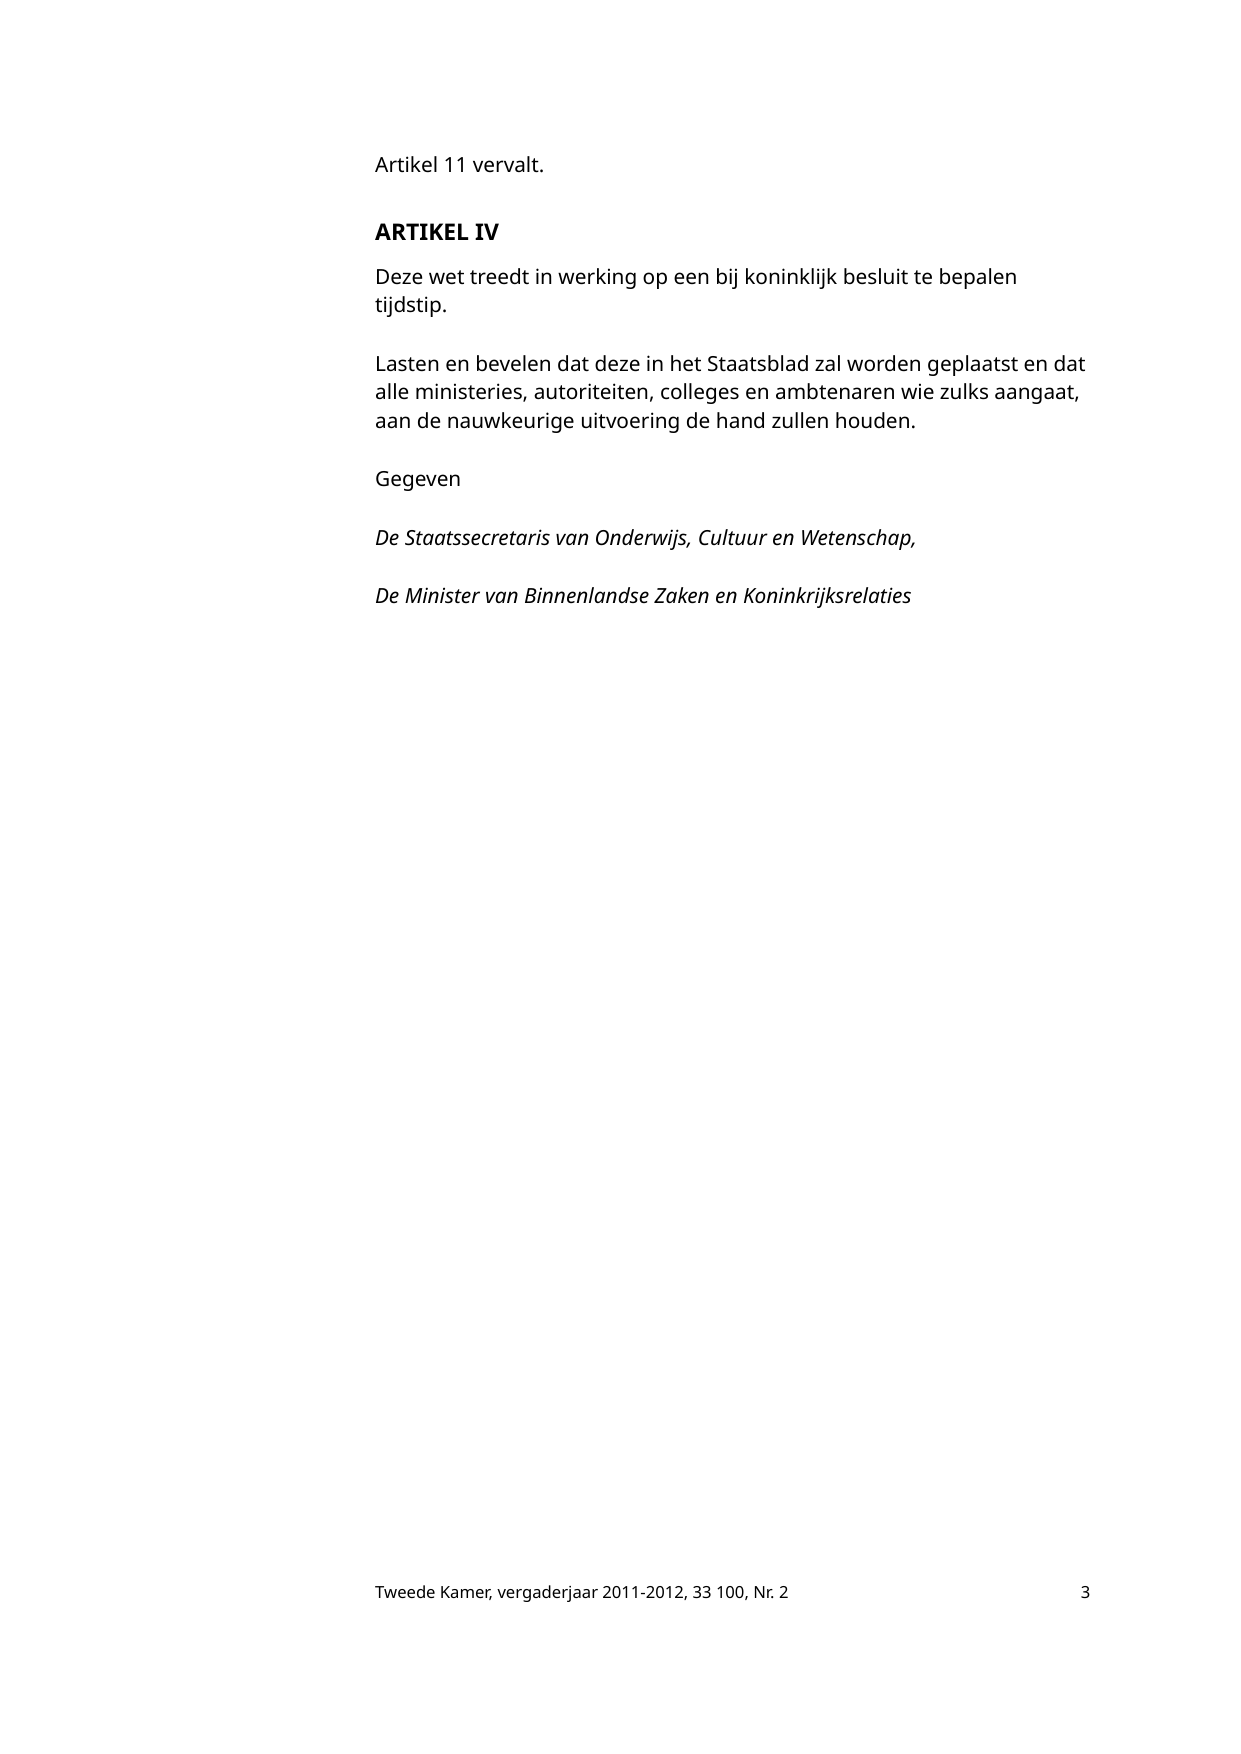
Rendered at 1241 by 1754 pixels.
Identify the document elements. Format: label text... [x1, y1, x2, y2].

text Lasten en bevelen dat deze in het Staatsblad zal worden geplaatst en dat alle ministeries, autoriteiten, colleges en ambtenaren wie zulks aangaat, aan de nauwkeurige uitvoering de hand zullen houden. [375, 349, 1090, 434]
text De Staatssecretaris van Onderwijs, Cultuur en Wetenschap, [375, 523, 1090, 551]
text De Minister van Binnenlandse Zaken en Koninkrijksrelaties [375, 581, 1090, 610]
text Gegeven [375, 464, 1090, 493]
text Artikel 11 vervalt. [375, 150, 1090, 178]
text Deze wet treedt in werking op een bij koninklijk besluit te bepalen tijdstip. [375, 262, 1090, 319]
subtitle ARTIKEL IV [375, 216, 1090, 247]
